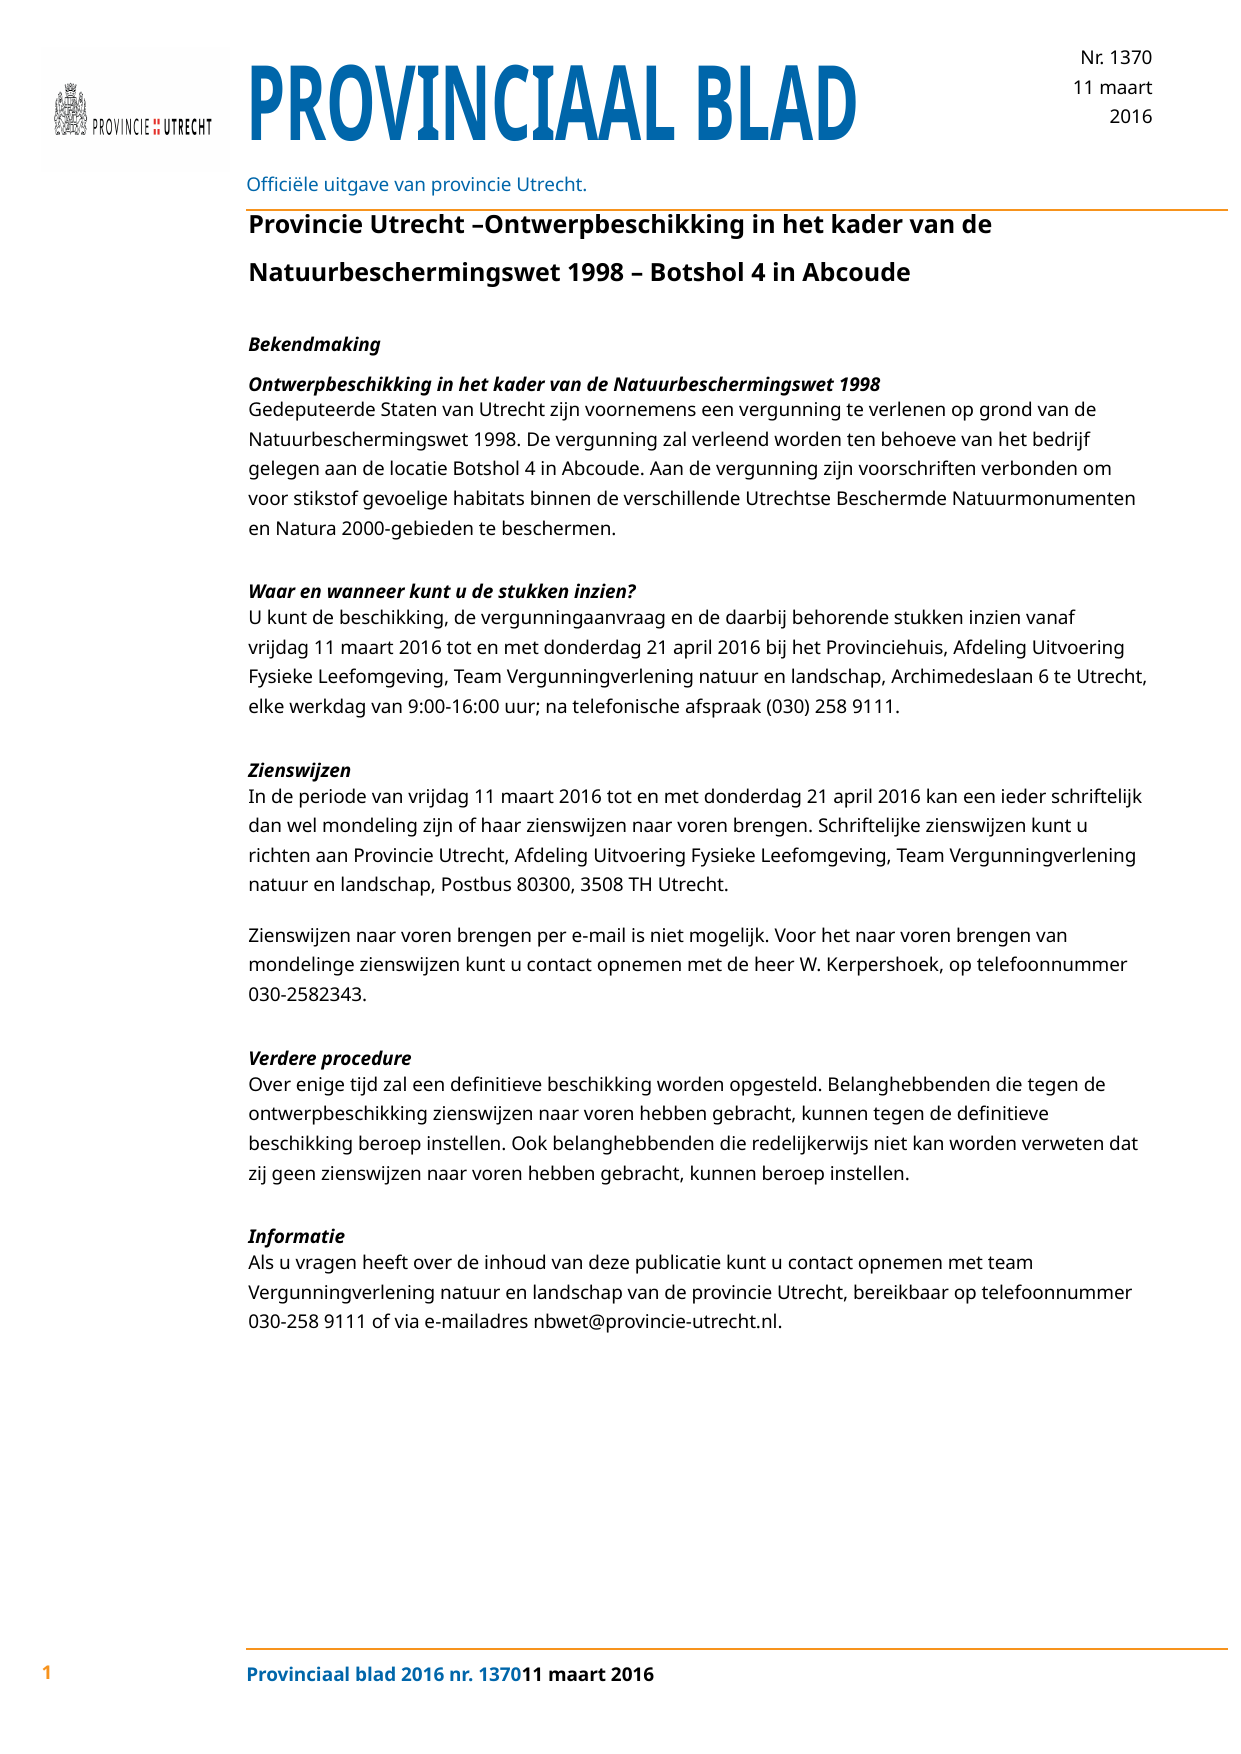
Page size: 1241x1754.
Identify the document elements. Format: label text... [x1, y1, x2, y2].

text Als u vragen heeft over de inhoud van deze publicatie kunt u contact opnemen met team Vergunningverlening natuur en landschap van de provincie Utrecht, bereikbaar op telefoonnummer 030-258 9111 of via e-mailadres nbwet@provincie-utrecht.nl. [248, 1249, 1152, 1334]
text Zienswijzen [248, 757, 1152, 783]
text Zienswijzen naar voren brengen per e-mail is niet mogelijk. Voor het naar voren brengen van mondelinge zienswijzen kunt u contact opnemen met de heer W. Kerpershoek, op telefoonnummer 030-2582343. [248, 922, 1152, 1007]
text Bekendmaking [248, 331, 1152, 357]
picture [41, 47, 231, 172]
text Verdere procedure [248, 1045, 1152, 1071]
text Ontwerpbeschikking in het kader van de Natuurbeschermingswet 1998 [248, 371, 1152, 396]
text Over enige tijd zal een definitieve beschikking worden opgesteld. Belanghebbenden die tegen de ontwerpbeschikking zienswijzen naar voren hebben gebracht, kunnen tegen de definitieve beschikking beroep instellen. Ook belanghebbenden die redelijkerwijs niet kan worden verweten dat zij geen zienswijzen naar voren hebben gebracht, kunnen beroep instellen. [248, 1071, 1152, 1185]
text Informatie [248, 1224, 1152, 1249]
text Provincie Utrecht –Ontwerpbeschikking in het kader van de Natuurbeschermingswet 1998 – Botshol 4 in Abcoude [248, 211, 1152, 288]
text U kunt de beschikking, de vergunningaanvraag en de daarbij behorende stukken inzien vanaf vrijdag 11 maart 2016 tot en met donderdag 21 april 2016 bij het Provinciehuis, Afdeling Uitvoering Fysieke Leefomgeving, Team Vergunningverlening natuur en landschap, Archimedeslaan 6 te Utrecht, elke werkdag van 9:00-16:00 uur; na telefonische afspraak (030) 258 9111. [248, 604, 1152, 719]
text Waar en wanneer kunt u de stukken inzien? [248, 579, 1152, 604]
text Gedeputeerde Staten van Utrecht zijn voornemens een vergunning te verlenen op grond van de Natuurbeschermingswet 1998. De vergunning zal verleend worden ten behoeve van het bedrijf gelegen aan de locatie Botshol 4 in Abcoude. Aan de vergunning zijn voorschriften verbonden om voor stikstof gevoelige habitats binnen de verschillende Utrechtse Beschermde Natuurmonumenten en Natura 2000-gebieden te beschermen. [248, 396, 1152, 541]
text In de periode van vrijdag 11 maart 2016 tot en met donderdag 21 april 2016 kan een ieder schriftelijk dan wel mondeling zijn of haar zienswijzen naar voren brengen. Schriftelijke zienswijzen kunt u richten aan Provincie Utrecht, Afdeling Uitvoering Fysieke Leefomgeving, Team Vergunningverlening natuur en landschap, Postbus 80300, 3508 TH Utrecht. [248, 783, 1152, 897]
